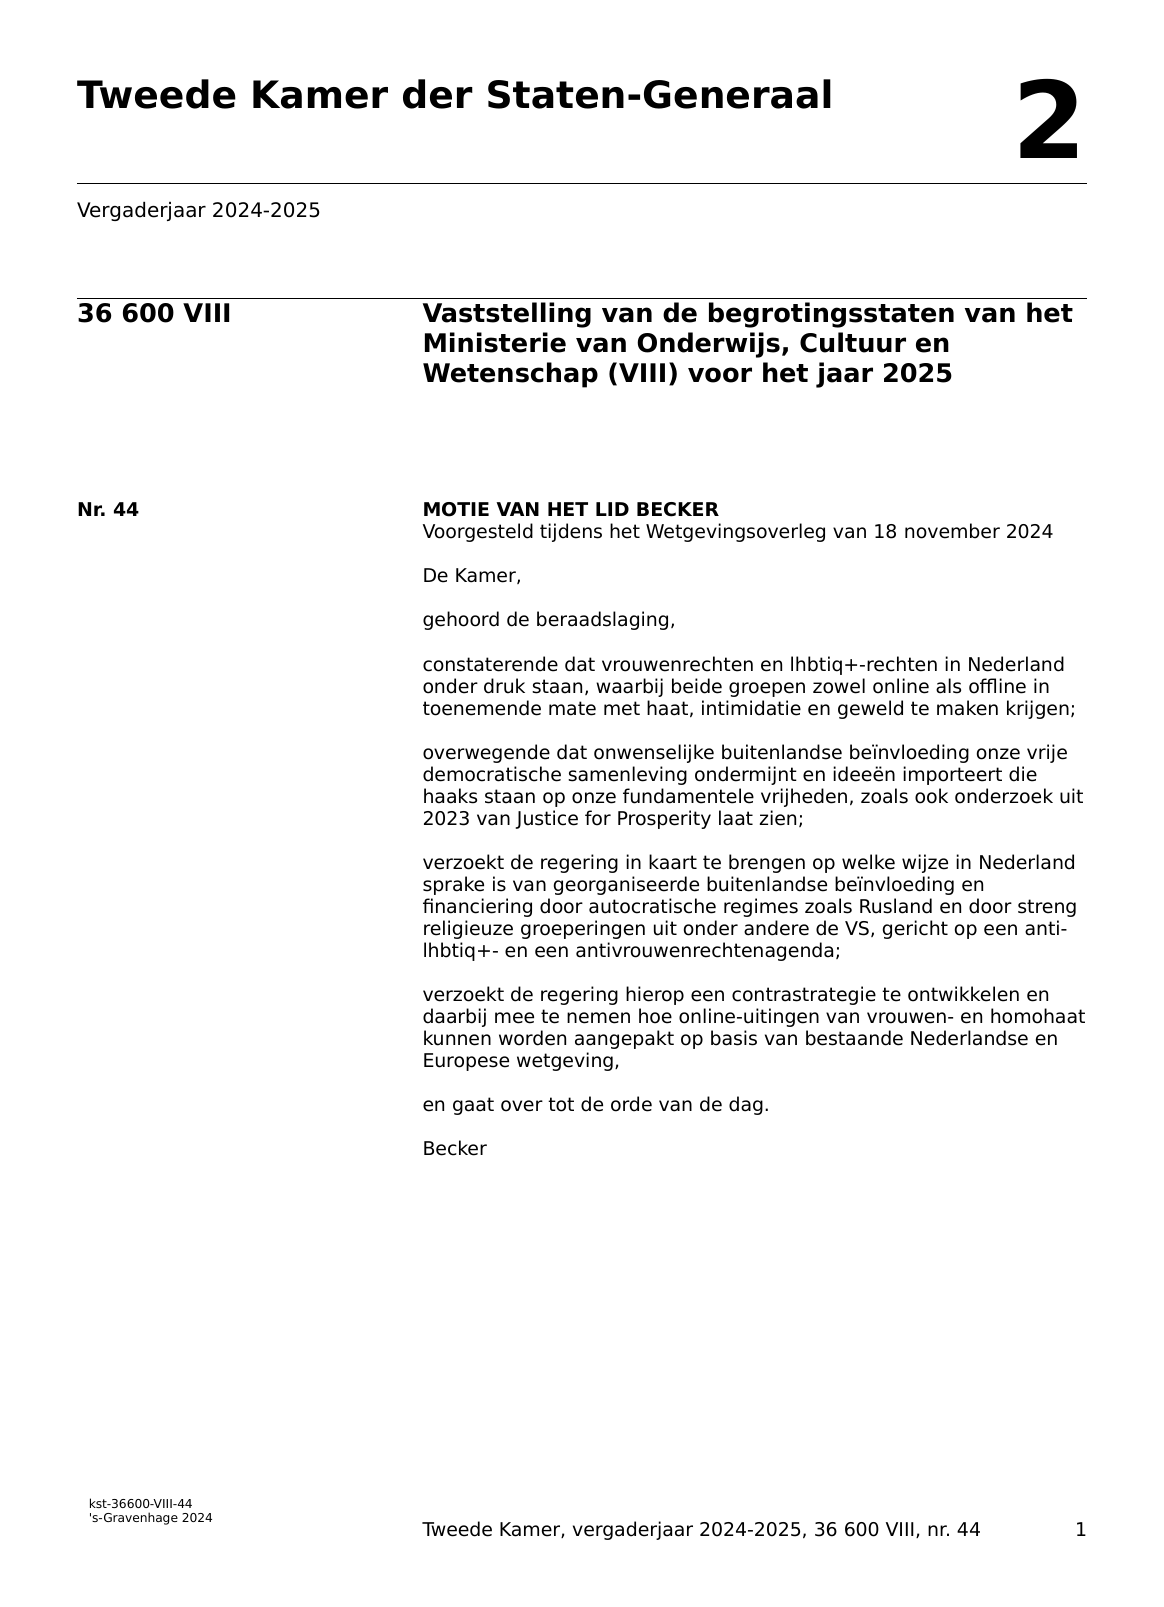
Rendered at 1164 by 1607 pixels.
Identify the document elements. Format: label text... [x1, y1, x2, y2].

text verzoekt de regering hierop een contrastrategie te ontwikkelen en daarbij mee te nemen hoe online-uitingen van vrouwen- en homohaat kunnen worden aangepakt op basis van bestaande Nederlandse en Europese wetgeving, [422, 984, 1087, 1072]
text De Kamer, [422, 565, 1087, 587]
text constaterende dat vrouwenrechten en lhbtiq+-rechten in Nederland onder druk staan, waarbij beide groepen zowel online als offline in toenemende mate met haat, intimidatie en geweld te maken krijgen; [422, 653, 1087, 719]
table_header 2 [886, 59, 1087, 183]
table_header Tweede Kamer der Staten-Generaal [77, 59, 886, 183]
subtitle Nr. 44 MOTIE VAN HET LID BECKER [77, 499, 1087, 521]
text Becker [422, 1138, 1087, 1160]
text gehoord de beraadslaging, [422, 609, 1087, 631]
text en gaat over tot de orde van de dag. [422, 1094, 1087, 1116]
text verzoekt de regering in kaart te brengen op welke wijze in Nederland sprake is van georganiseerde buitenlandse beïnvloeding en financiering door autocratische regimes zoals Rusland en door streng religieuze groeperingen uit onder andere de VS, gericht op een anti-lhbtiq+- en een antivrouwenrechtenagenda; [422, 852, 1087, 962]
table_cell Vergaderjaar 2024-2025 [77, 184, 1087, 298]
text 's-Gravenhage 2024 [88, 1511, 323, 1525]
text Voorgesteld tijdens het Wetgevingsoverleg van 18 november 2024 [422, 521, 1087, 543]
text overwegende dat onwenselijke buitenlandse beïnvloeding onze vrije democratische samenleving ondermijnt en ideeën importeert die haaks staan op onze fundamentele vrijheden, zoals ook onderzoek uit 2023 van Justice for Prosperity laat zien; [422, 742, 1087, 829]
text kst-36600-VIII-44 [88, 1497, 323, 1511]
subtitle 36 600 VIII Vaststelling van de begrotingsstaten van het Ministerie van Onderwijs, Cultuur en Wetenschap (VIII) voor het jaar 2025 [77, 299, 1087, 388]
